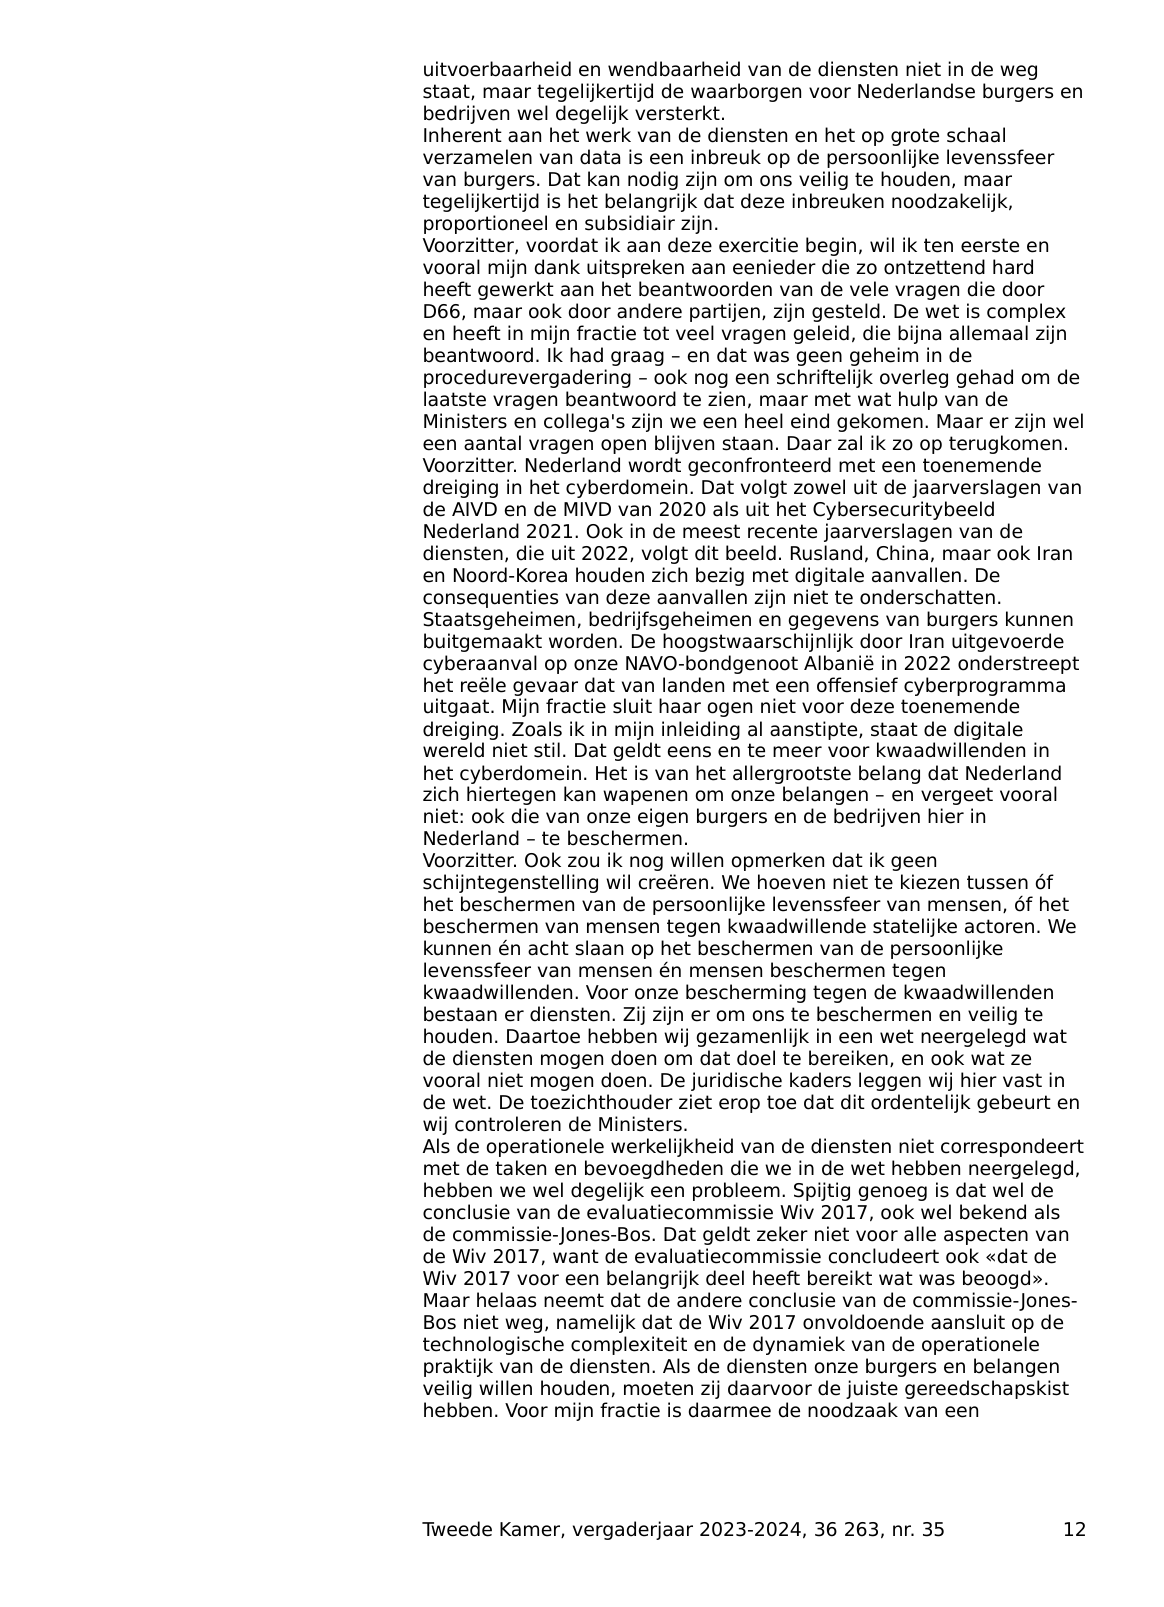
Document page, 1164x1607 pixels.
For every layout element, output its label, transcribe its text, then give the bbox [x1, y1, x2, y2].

text Voorzitter. Nederland wordt geconfronteerd met een toenemende dreiging in het cyberdomein. Dat volgt zowel uit de jaarverslagen van de AIVD en de MIVD van 2020 als uit het Cybersecuritybeeld Nederland 2021. Ook in de meest recente jaarverslagen van de diensten, die uit 2022, volgt dit beeld. Rusland, China, maar ook Iran en Noord-Korea houden zich bezig met digitale aanvallen. De consequenties van deze aanvallen zijn niet te onderschatten. Staatsgeheimen, bedrijfsgeheimen en gegevens van burgers kunnen buitgemaakt worden. De hoogstwaarschijnlijk door Iran uitgevoerde cyberaanval op onze NAVO-bondgenoot Albanië in 2022 onderstreept het reële gevaar dat van landen met een offensief cyberprogramma uitgaat. Mijn fractie sluit haar ogen niet voor deze toenemende dreiging. Zoals ik in mijn inleiding al aanstipte, staat de digitale wereld niet stil. Dat geldt eens en te meer voor kwaadwillenden in het cyberdomein. Het is van het allergrootste belang dat Nederland zich hiertegen kan wapenen om onze belangen – en vergeet vooral niet: ook die van onze eigen burgers en de bedrijven hier in Nederland – te beschermen. [422, 455, 1087, 850]
text Voorzitter. Ook zou ik nog willen opmerken dat ik geen schijntegenstelling wil creëren. We hoeven niet te kiezen tussen óf het beschermen van de persoonlijke levenssfeer van mensen, óf het beschermen van mensen tegen kwaadwillende statelijke actoren. We kunnen én acht slaan op het beschermen van de persoonlijke levenssfeer van mensen én mensen beschermen tegen kwaadwillenden. Voor onze bescherming tegen de kwaadwillenden bestaan er diensten. Zij zijn er om ons te beschermen en veilig te houden. Daartoe hebben wij gezamenlijk in een wet neergelegd wat de diensten mogen doen om dat doel te bereiken, en ook wat ze vooral niet mogen doen. De juridische kaders leggen wij hier vast in de wet. De toezichthouder ziet erop toe dat dit ordentelijk gebeurt en wij controleren de Ministers. [422, 850, 1087, 1136]
text Voorzitter, voordat ik aan deze exercitie begin, wil ik ten eerste en vooral mijn dank uitspreken aan eenieder die zo ontzettend hard heeft gewerkt aan het beantwoorden van de vele vragen die door D66, maar ook door andere partijen, zijn gesteld. De wet is complex en heeft in mijn fractie tot veel vragen geleid, die bijna allemaal zijn beantwoord. Ik had graag – en dat was geen geheim in de procedurevergadering – ook nog een schriftelijk overleg gehad om de laatste vragen beantwoord te zien, maar met wat hulp van de Ministers en collega's zijn we een heel eind gekomen. Maar er zijn wel een aantal vragen open blijven staan. Daar zal ik zo op terugkomen. [422, 235, 1087, 455]
text uitvoerbaarheid en wendbaarheid van de diensten niet in de weg staat, maar tegelijkertijd de waarborgen voor Nederlandse burgers en bedrijven wel degelijk versterkt. [422, 59, 1087, 125]
text Als de operationele werkelijkheid van de diensten niet correspondeert met de taken en bevoegdheden die we in de wet hebben neergelegd, hebben we wel degelijk een probleem. Spijtig genoeg is dat wel de conclusie van de evaluatiecommissie Wiv 2017, ook wel bekend als de commissie-Jones-Bos. Dat geldt zeker niet voor alle aspecten van de Wiv 2017, want de evaluatiecommissie concludeert ook «dat de Wiv 2017 voor een belangrijk deel heeft bereikt wat was beoogd». Maar helaas neemt dat de andere conclusie van de commissie-Jones-Bos niet weg, namelijk dat de Wiv 2017 onvoldoende aansluit op de technologische complexiteit en de dynamiek van de operationele praktijk van de diensten. Als de diensten onze burgers en belangen veilig willen houden, moeten zij daarvoor de juiste gereedschapskist hebben. Voor mijn fractie is daarmee de noodzaak van een [422, 1136, 1087, 1422]
text Inherent aan het werk van de diensten en het op grote schaal verzamelen van data is een inbreuk op de persoonlijke levenssfeer van burgers. Dat kan nodig zijn om ons veilig te houden, maar tegelijkertijd is het belangrijk dat deze inbreuken noodzakelijk, proportioneel en subsidiair zijn. [422, 125, 1087, 235]
